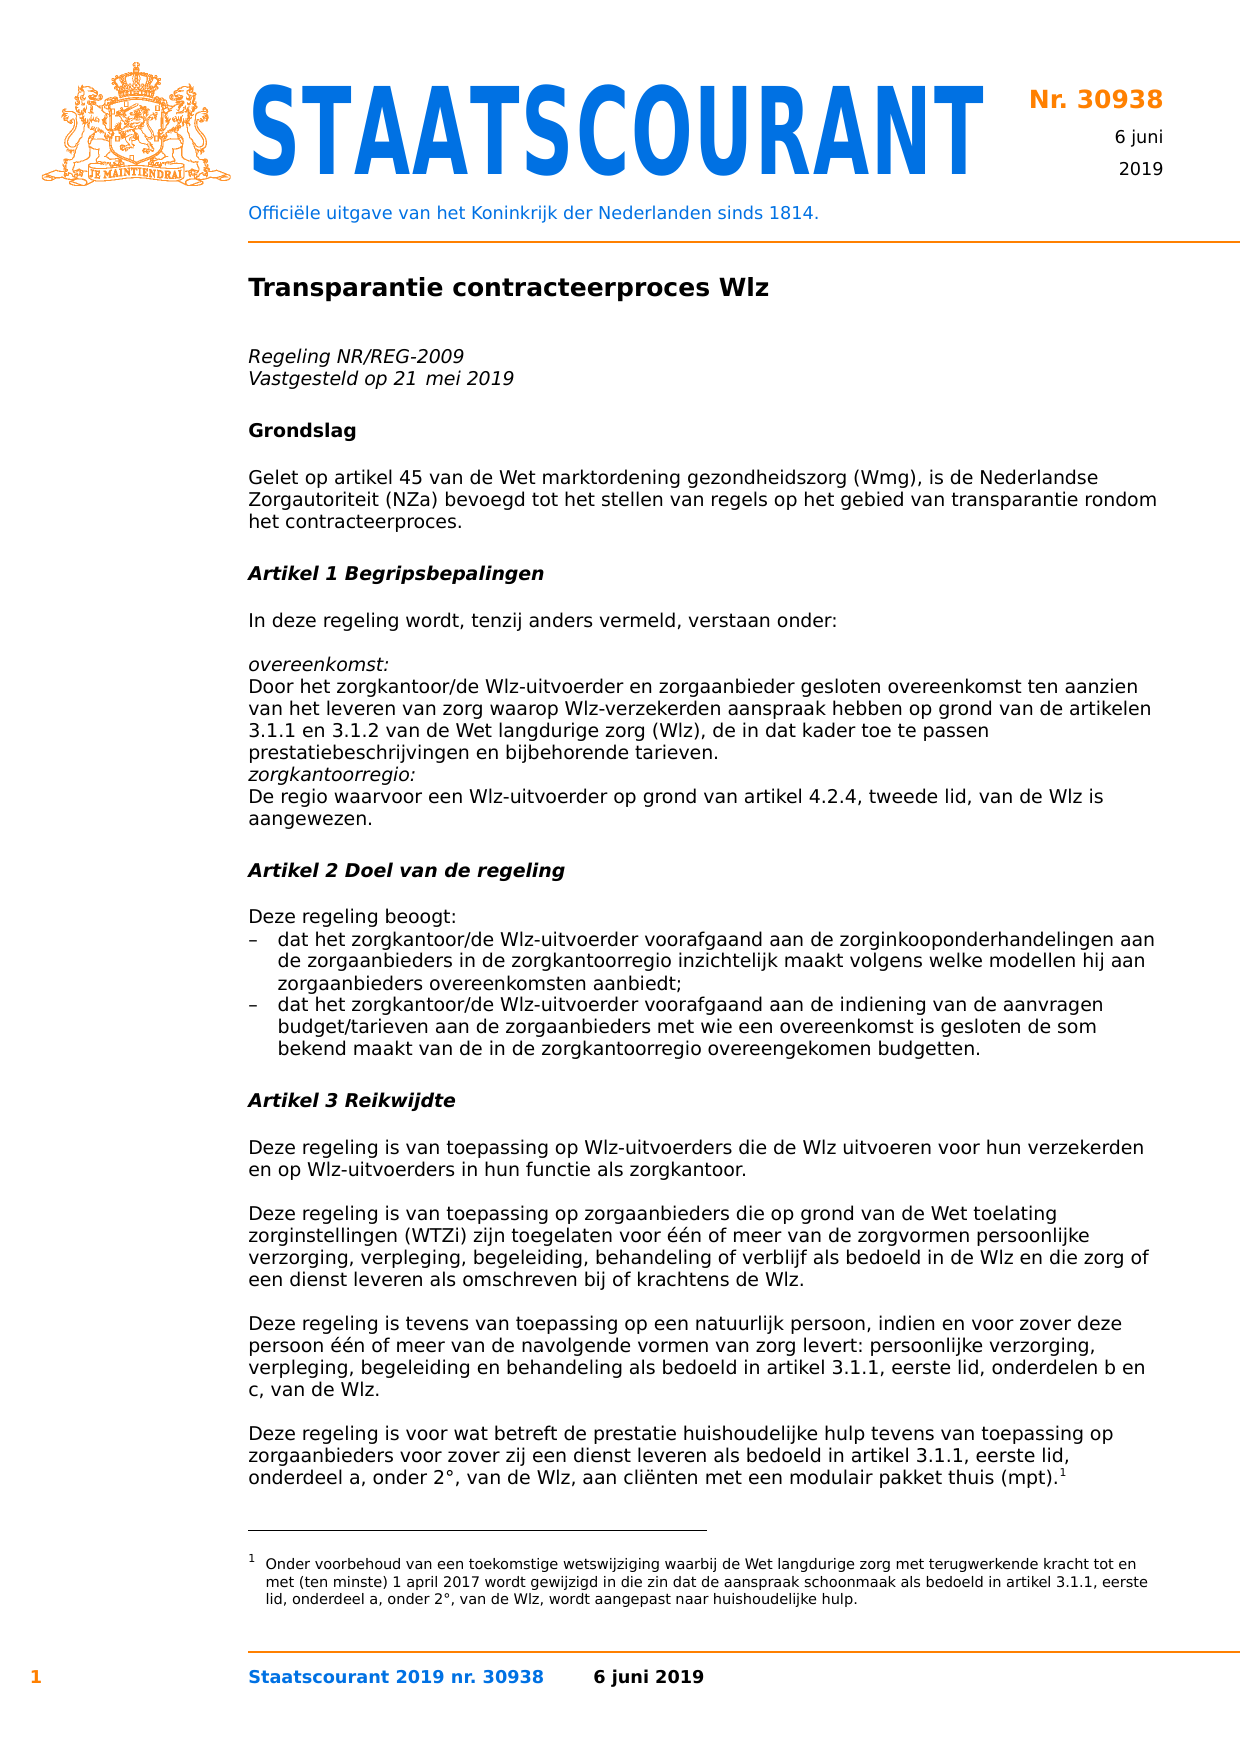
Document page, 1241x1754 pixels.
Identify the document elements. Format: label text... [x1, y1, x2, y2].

text Deze regeling is van toepassing op zorgaanbieders die op grond van de Wet toelating zorginstellingen (WTZi) zijn toegelaten voor één of meer van de zorgvormen persoonlijke verzorging, verpleging, begeleiding, behandeling of verblijf als bedoeld in de Wlz en die zorg of een dienst leveren als omschreven bij of krachtens de Wlz. [248, 1203, 1163, 1291]
picture [41, 62, 231, 186]
text Door het zorgkantoor/de Wlz-uitvoerder en zorgaanbieder gesloten overeenkomst ten aanzien van het leveren van zorg waarop Wlz-verzekerden aanspraak hebben op grond van de artikelen 3.1.1 en 3.1.2 van de Wet langdurige zorg (Wlz), de in dat kader toe te passen prestatiebeschrijvingen en bijbehorende tarieven. [248, 676, 1163, 763]
text – dat het zorgkantoor/de Wlz-uitvoerder voorafgaand aan de indiening van de aanvragen budget/tarieven aan de zorgaanbieders met wie een overeenkomst is gesloten de som bekend maakt van de in de zorgkantoorregio overeengekomen budgetten. [248, 994, 1163, 1060]
text Deze regeling is voor wat betreft de prestatie huishoudelijke hulp tevens van toepassing op zorgaanbieders voor zover zij een dienst leveren als bedoeld in artikel 3.1.1, eerste lid, onderdeel a, onder 2°, van de Wlz, aan cliënten met een modulair pakket thuis (mpt). [248, 1423, 1163, 1489]
text Vastgesteld op 21 mei 2019 [248, 368, 1163, 390]
table_cell 2019 [998, 153, 1240, 203]
text – dat het zorgkantoor/de Wlz-uitvoerder voorafgaand aan de zorginkooponderhandelingen aan de zorgaanbieders in de zorgkantoorregio inzichtelijk maakt volgens welke modellen hij aan zorgaanbieders overeenkomsten aanbiedt; [248, 928, 1163, 994]
subtitle Transparantie contracteerproces Wlz [248, 273, 1163, 302]
table_header [25, 62, 248, 241]
text Regeling NR/REG-2009 [248, 346, 1163, 368]
text Deze regeling is tevens van toepassing op een natuurlijk persoon, indien en voor zover deze persoon één of meer van de navolgende vormen van zorg levert: persoonlijke verzorging, verpleging, begeleiding en behandeling als bedoeld in artikel 3.1.1, eerste lid, onderdelen b en c, van de Wlz. [248, 1313, 1163, 1401]
table_header STAATSCOURANT [248, 62, 998, 203]
subtitle Artikel 2 Doel van de regeling [248, 859, 1163, 881]
text De regio waarvoor een Wlz-uitvoerder op grond van artikel 4.2.4, tweede lid, van de Wlz is aangewezen. [248, 786, 1163, 829]
text Deze regeling is van toepassing op Wlz-uitvoerders die de Wlz uitvoeren voor hun verzekerden en op Wlz-uitvoerders in hun functie als zorgkantoor. [248, 1137, 1163, 1181]
text zorgkantoorregio: [248, 763, 1163, 786]
subtitle Artikel 3 Reikwijdte [248, 1090, 1163, 1112]
table_cell Officiële uitgave van het Koninkrijk der Nederlanden sinds 1814. [248, 203, 1240, 241]
text overeenkomst: [248, 654, 1163, 676]
table_cell 6 juni [998, 121, 1240, 153]
text Onder voorbehoud van een toekomstige wetswijziging waarbij de Wet langdurige zorg met terugwerkende kracht tot en met (ten minste) 1 april 2017 wordt gewijzigd in die zin dat de aanspraak schoonmaak als bedoeld in artikel 3.1.1, eerste lid, onderdeel a, onder 2°, van de Wlz, wordt aangepast naar huishoudelijke hulp. [248, 1552, 1163, 1608]
table_header Nr. 30938 [998, 62, 1240, 121]
text In deze regeling wordt, tenzij anders vermeld, verstaan onder: [248, 610, 1163, 632]
text Deze regeling beoogt: [248, 906, 1163, 928]
subtitle Grondslag [248, 420, 1163, 442]
text Gelet op artikel 45 van de Wet marktordening gezondheidszorg (Wmg), is de Nederlandse Zorgautoriteit (NZa) bevoegd tot het stellen van regels op het gebied van transparantie rondom het contracteerproces. [248, 467, 1163, 533]
subtitle Artikel 1 Begripsbepalingen [248, 563, 1163, 585]
